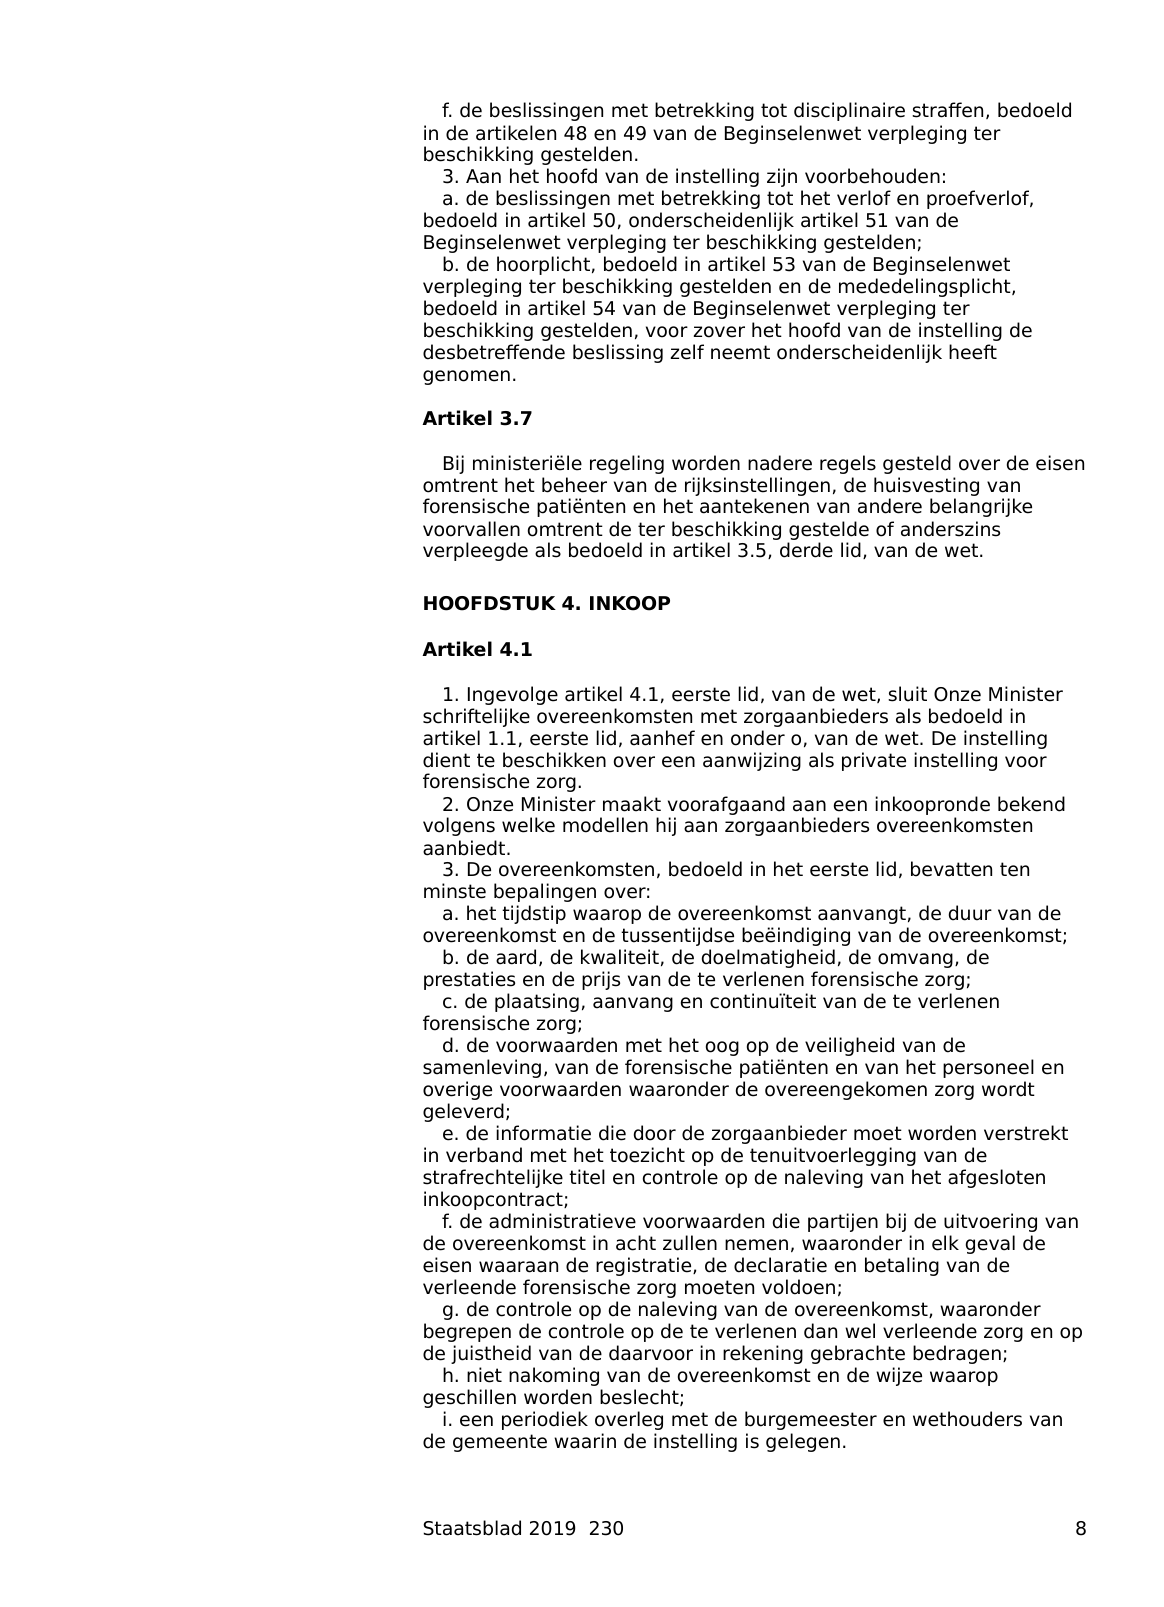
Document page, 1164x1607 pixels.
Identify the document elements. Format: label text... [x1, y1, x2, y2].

text i. een periodiek overleg met de burgemeester en wethouders van de gemeente waarin de instelling is gelegen. [422, 1409, 1087, 1453]
text e. de informatie die door de zorgaanbieder moet worden verstrekt in verband met het toezicht op de tenuitvoerlegging van de strafrechtelijke titel en controle op de naleving van het afgesloten inkoopcontract; [422, 1123, 1087, 1211]
text c. de plaatsing, aanvang en continuïteit van de te verlenen forensische zorg; [422, 991, 1087, 1035]
text h. niet nakoming van de overeenkomst en de wijze waarop geschillen worden beslecht; [422, 1365, 1087, 1409]
text b. de aard, de kwaliteit, de doelmatigheid, de omvang, de prestaties en de prijs van de te verlenen forensische zorg; [422, 947, 1087, 991]
text d. de voorwaarden met het oog op de veiligheid van de samenleving, van de forensische patiënten en van het personeel en overige voorwaarden waaronder de overeengekomen zorg wordt geleverd; [422, 1035, 1087, 1123]
text 3. Aan het hoofd van de instelling zijn voorbehouden: [422, 166, 1087, 188]
text f. de beslissingen met betrekking tot disciplinaire straffen, bedoeld in de artikelen 48 en 49 van de Beginselenwet verpleging ter beschikking gestelden. [422, 100, 1087, 166]
text 2. Onze Minister maakt voorafgaand aan een inkoopronde bekend volgens welke modellen hij aan zorgaanbieders overeenkomsten aanbiedt. [422, 793, 1087, 859]
text 1. Ingevolge artikel 4.1, eerste lid, van de wet, sluit Onze Minister schriftelijke overeenkomsten met zorgaanbieders als bedoeld in artikel 1.1, eerste lid, aanhef en onder o, van de wet. De instelling dient te beschikken over een aanwijzing als private instelling voor forensische zorg. [422, 683, 1087, 793]
text b. de hoorplicht, bedoeld in artikel 53 van de Beginselenwet verpleging ter beschikking gestelden en de mededelingsplicht, bedoeld in artikel 54 van de Beginselenwet verpleging ter beschikking gestelden, voor zover het hoofd van de instelling de desbetreffende beslissing zelf neemt onderscheidenlijk heeft genomen. [422, 254, 1087, 386]
text g. de controle op de naleving van de overeenkomst, waaronder begrepen de controle op de te verlenen dan wel verleende zorg en op de juistheid van de daarvoor in rekening gebrachte bedragen; [422, 1299, 1087, 1365]
subtitle Artikel 3.7 [422, 408, 1087, 430]
text 3. De overeenkomsten, bedoeld in het eerste lid, bevatten ten minste bepalingen over: [422, 859, 1087, 903]
subtitle HOOFDSTUK 4. INKOOP [422, 592, 1087, 614]
text Bij ministeriële regeling worden nadere regels gesteld over de eisen omtrent het beheer van de rijksinstellingen, de huisvesting van forensische patiënten en het aantekenen van andere belangrijke voorvallen omtrent de ter beschikking gestelde of anderszins verpleegde als bedoeld in artikel 3.5, derde lid, van de wet. [422, 452, 1087, 562]
text a. het tijdstip waarop de overeenkomst aanvangt, de duur van de overeenkomst en de tussentijdse beëindiging van de overeenkomst; [422, 903, 1087, 947]
subtitle Artikel 4.1 [422, 639, 1087, 661]
text f. de administratieve voorwaarden die partijen bij de uitvoering van de overeenkomst in acht zullen nemen, waaronder in elk geval de eisen waaraan de registratie, de declaratie en betaling van de verleende forensische zorg moeten voldoen; [422, 1211, 1087, 1299]
text a. de beslissingen met betrekking tot het verlof en proefverlof, bedoeld in artikel 50, onderscheidenlijk artikel 51 van de Beginselenwet verpleging ter beschikking gestelden; [422, 188, 1087, 254]
